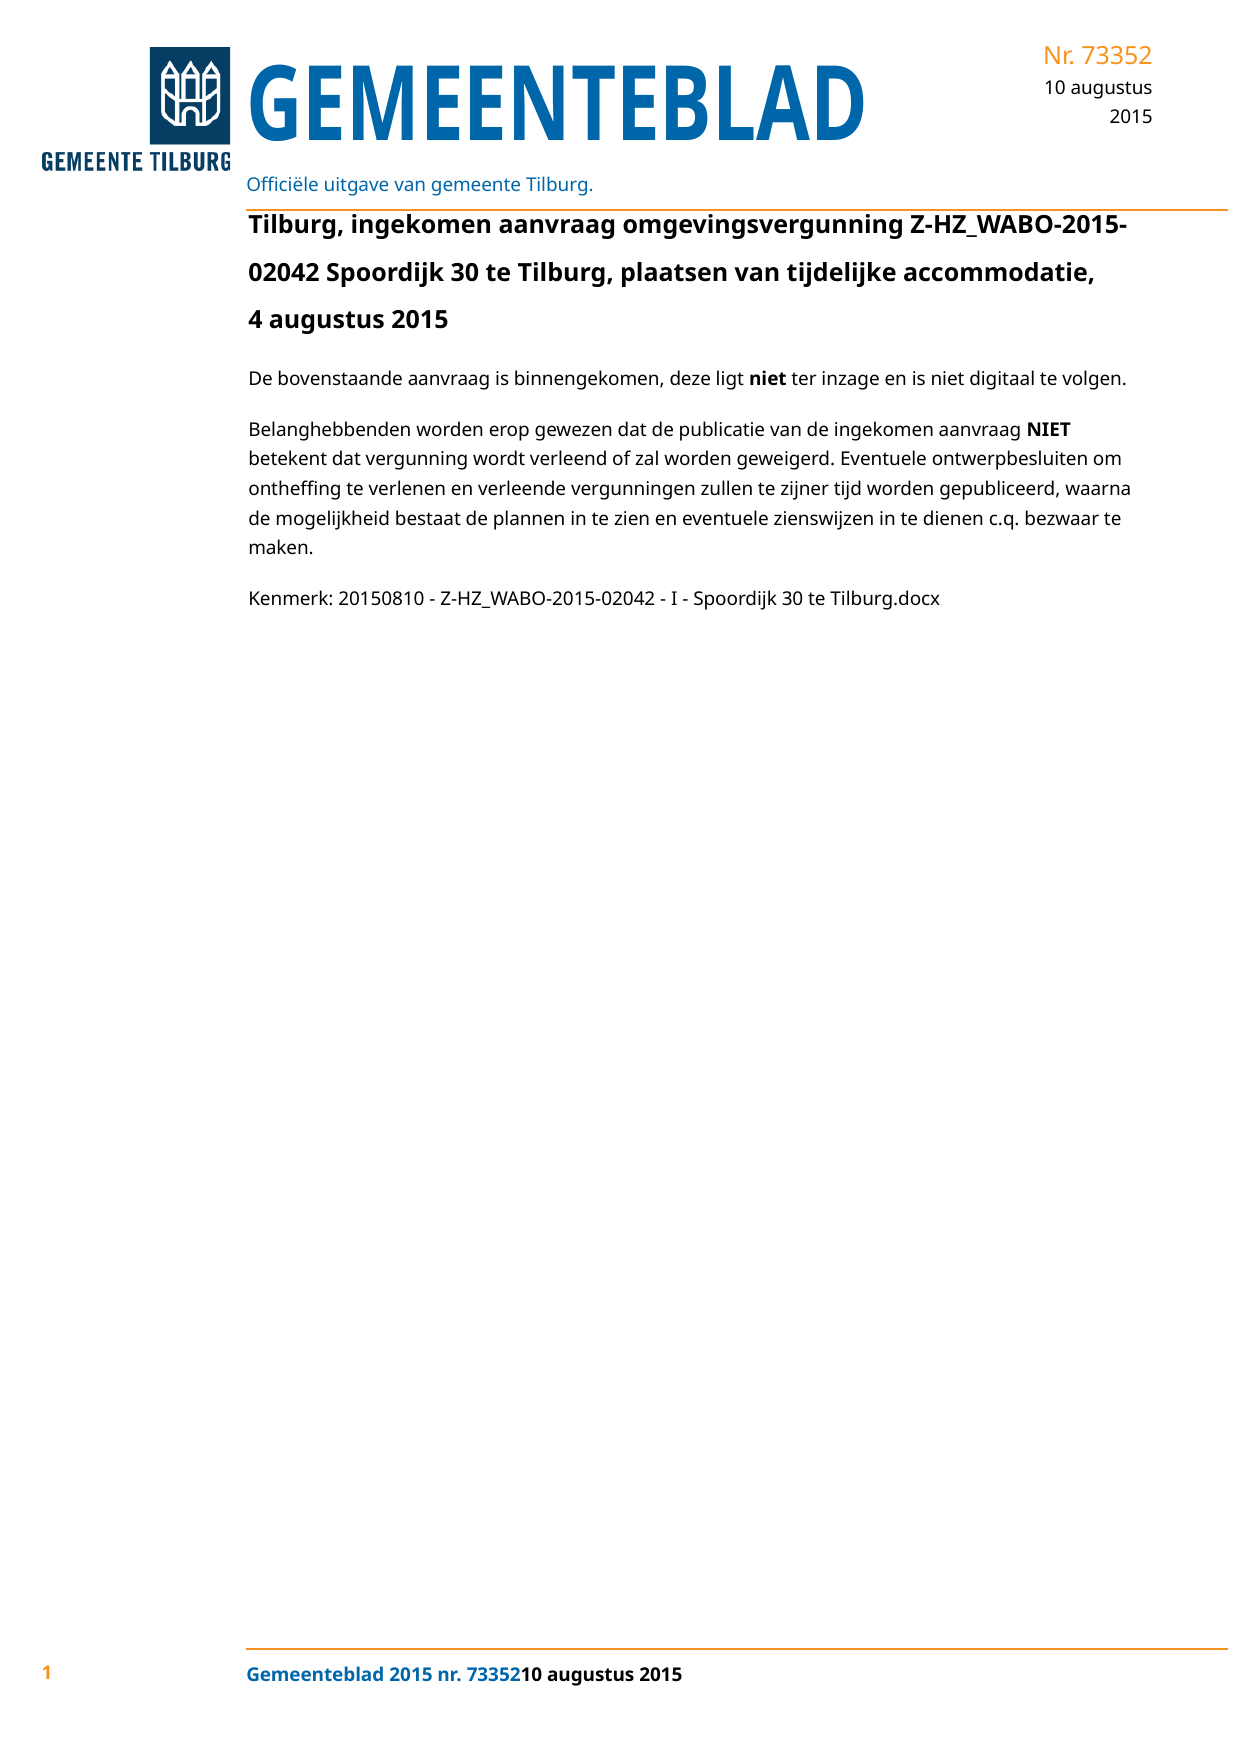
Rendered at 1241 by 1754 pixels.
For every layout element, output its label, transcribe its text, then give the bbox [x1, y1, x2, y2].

text Kenmerk: 20150810 - Z-HZ_WABO-2015-02042 - I - Spoordijk 30 te Tilburg.docx [248, 585, 1152, 610]
picture [41, 47, 231, 172]
text Belanghebbenden worden erop gewezen dat de publicatie van de ingekomen aanvraag NIET betekent dat vergunning wordt verleend of zal worden geweigerd. Eventuele ontwerpbesluiten om ontheffing te verlenen en verleende vergunningen zullen te zijner tijd worden gepubliceerd, waarna de mogelijkheid bestaat de plannen in te zien en eventuele zienswijzen in te dienen c.q. bezwaar te maken. [248, 416, 1152, 560]
text Tilburg, ingekomen aanvraag omgevingsvergunning Z-HZ_WABO-2015-02042 Spoordijk 30 te Tilburg, plaatsen van tijdelijke accommodatie, 4 augustus 2015 [248, 211, 1152, 336]
text De bovenstaande aanvraag is binnengekomen, deze ligt niet ter inzage en is niet digitaal te volgen. [248, 366, 1152, 391]
